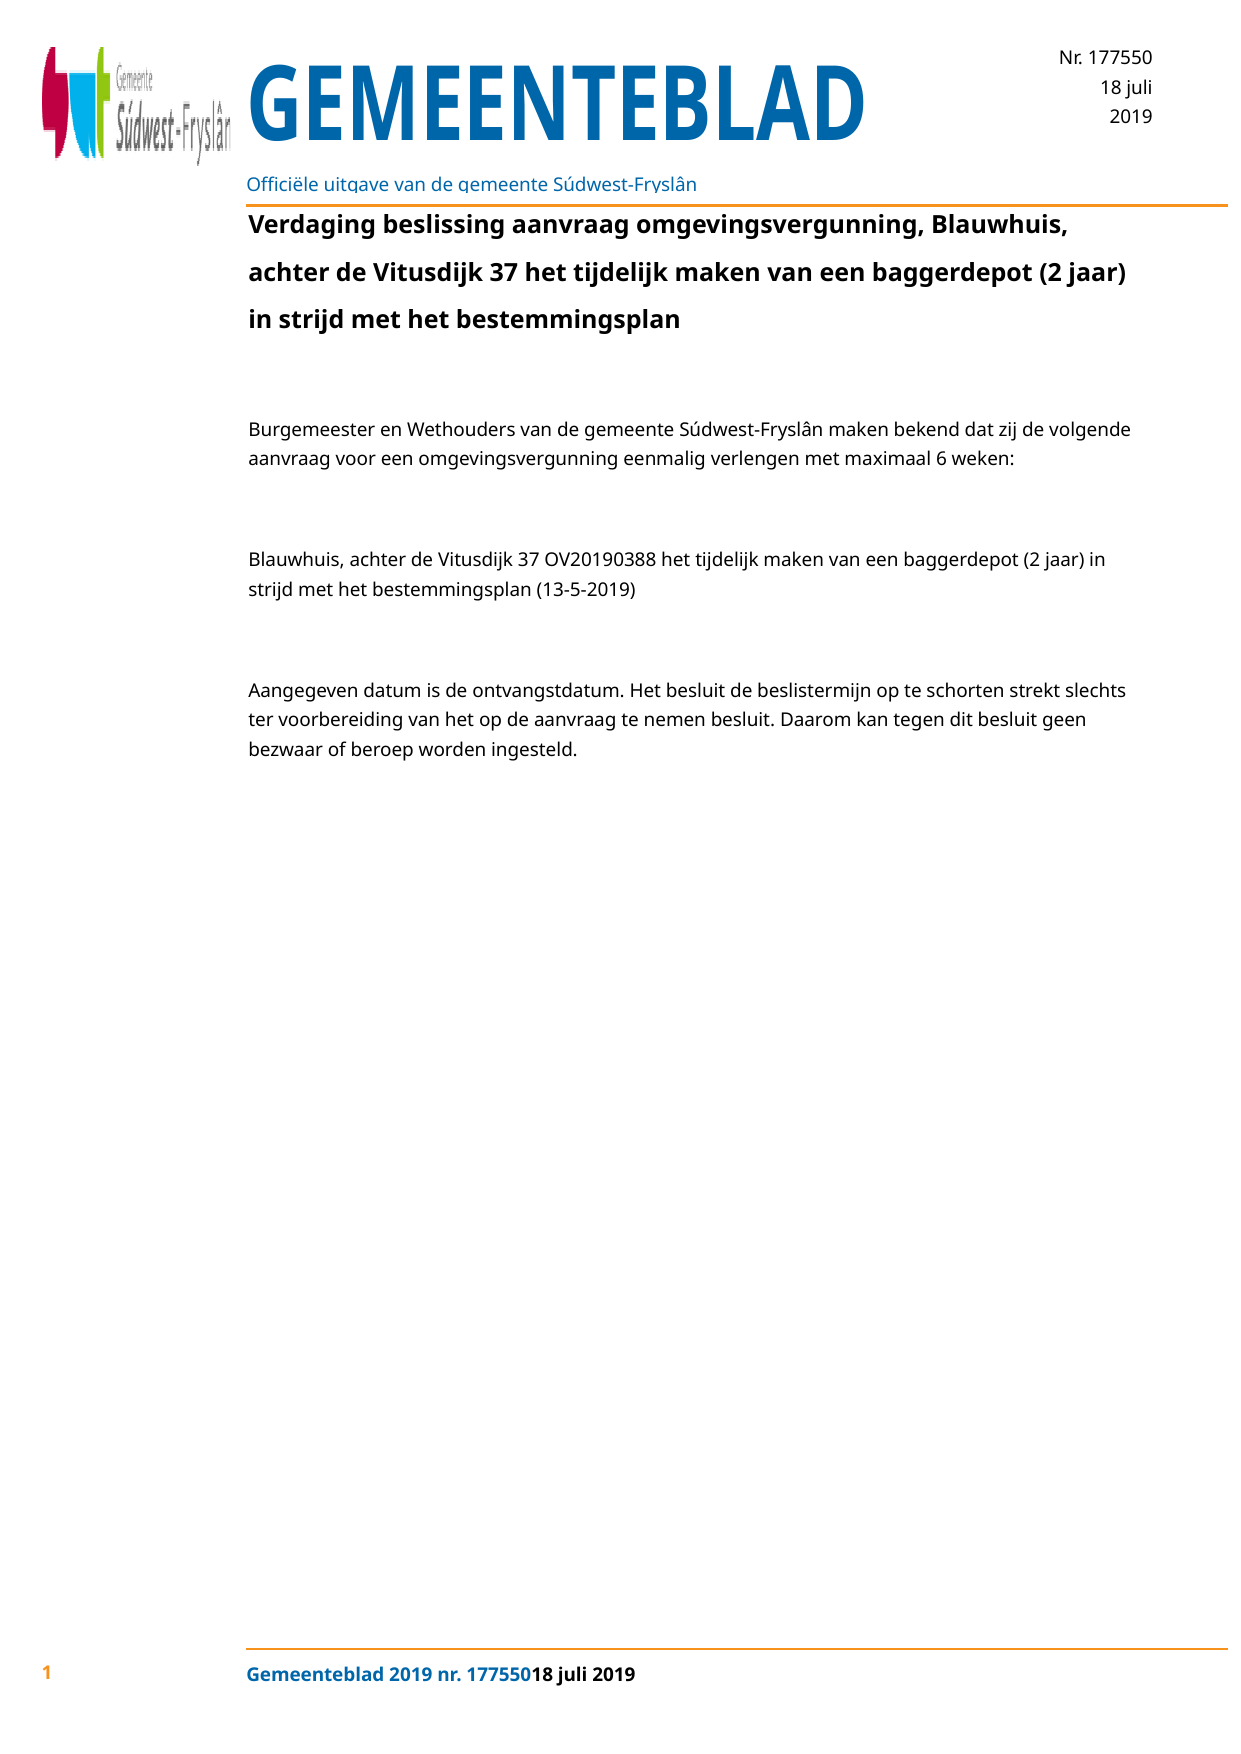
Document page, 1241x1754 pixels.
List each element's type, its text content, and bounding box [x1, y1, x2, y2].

text Aangegeven datum is de ontvangstdatum. Het besluit de beslistermijn op te schorten strekt slechts ter voorbereiding van het op de aanvraag te nemen besluit. Daarom kan tegen dit besluit geen bezwaar of beroep worden ingesteld. [248, 677, 1152, 762]
text Verdaging beslissing aanvraag omgevingsvergunning, Blauwhuis, achter de Vitusdijk 37 het tijdelijk maken van een baggerdepot (2 jaar) in strijd met het bestemmingsplan [248, 207, 1152, 336]
picture [41, 47, 231, 172]
text Burgemeester en Wethouders van de gemeente Súdwest-Fryslân maken bekend dat zij de volgende aanvraag voor een omgevingsvergunning eenmalig verlengen met maximaal 6 weken: [248, 416, 1152, 471]
text Blauwhuis, achter de Vitusdijk 37 OV20190388 het tijdelijk maken van een baggerdepot (2 jaar) in strijd met het bestemmingsplan (13-5-2019) [248, 546, 1152, 602]
